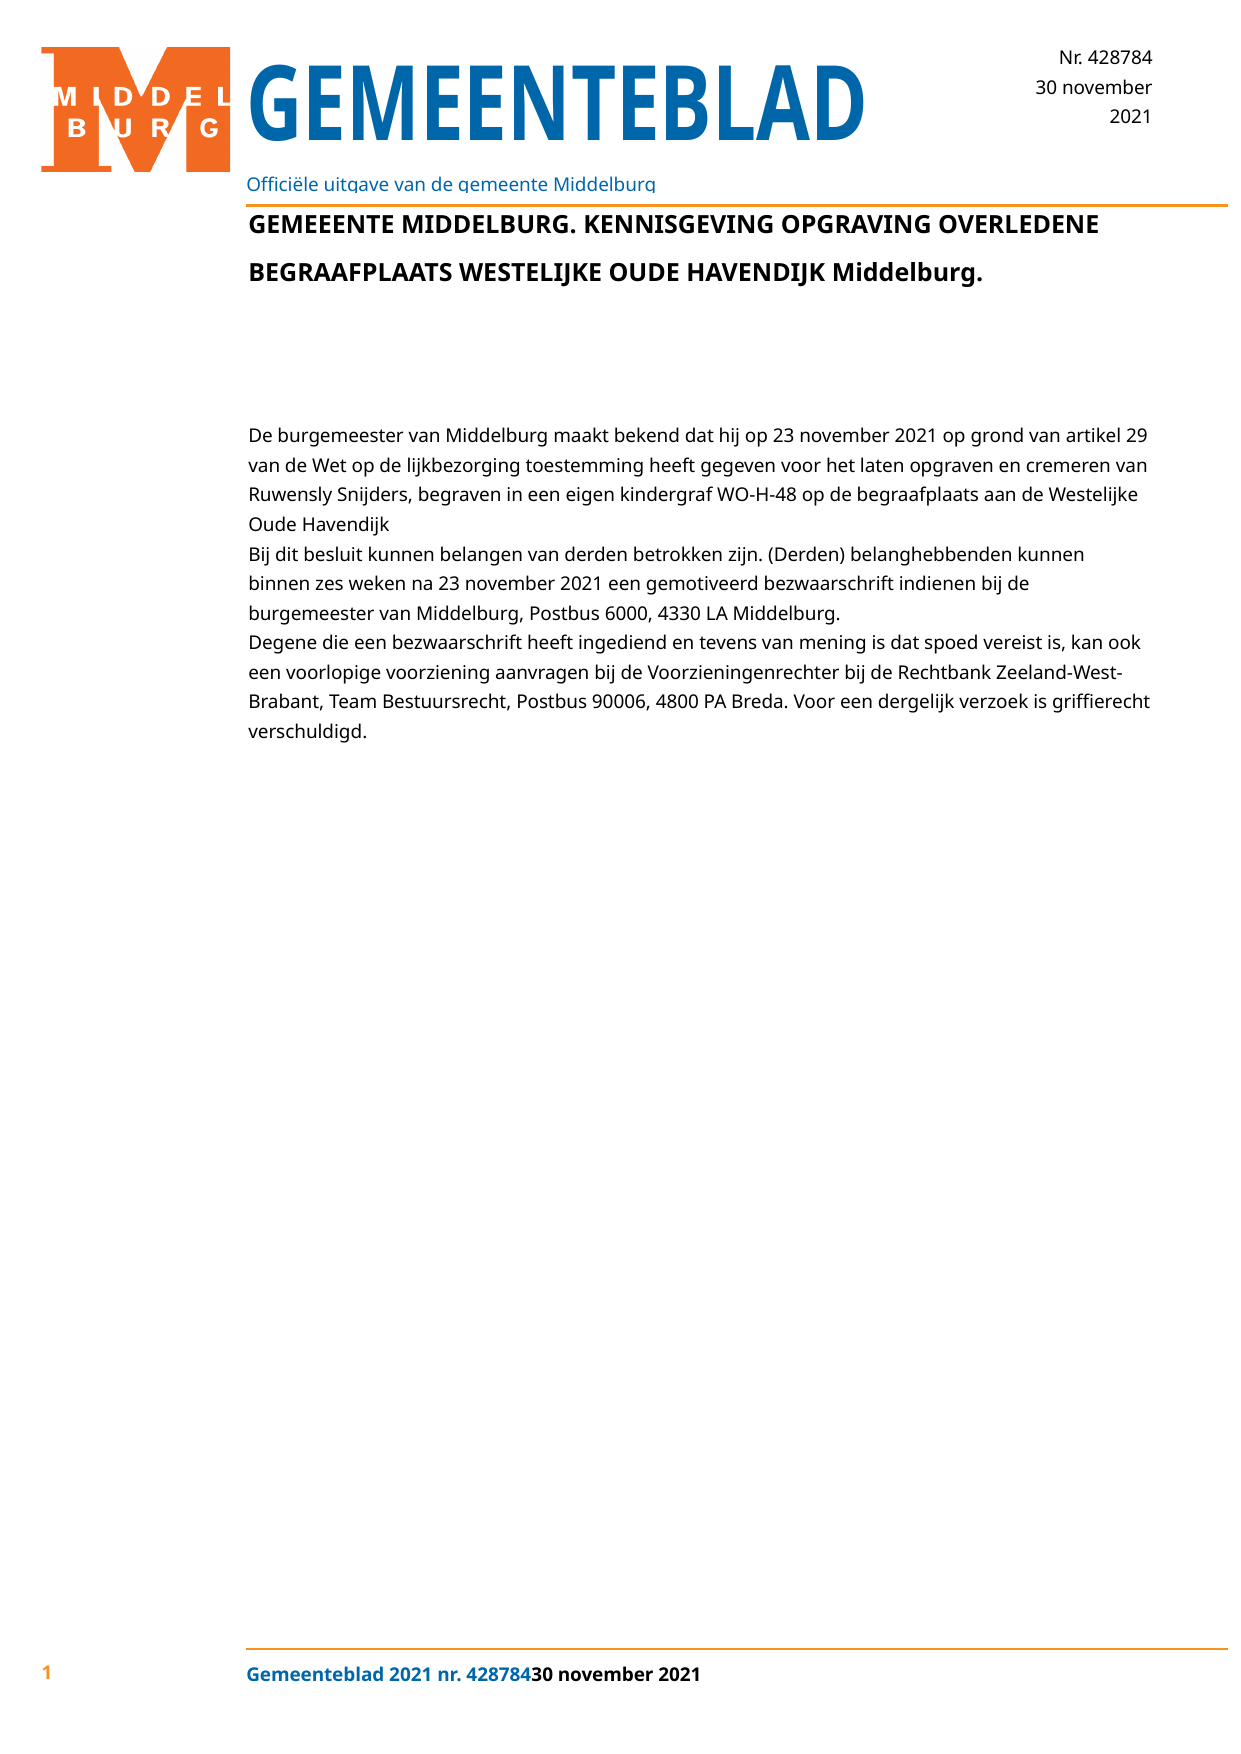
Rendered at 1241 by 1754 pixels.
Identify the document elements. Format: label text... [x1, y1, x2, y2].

text Degene die een bezwaarschrift heeft ingediend en tevens van mening is dat spoed vereist is, kan ook een voorlopige voorziening aanvragen bij de Voorzieningenrechter bij de Rechtbank Zeeland-West-Brabant, Team Bestuursrecht, Postbus 90006, 4800 PA Breda. Voor een dergelijk verzoek is griffierecht verschuldigd. [248, 629, 1152, 744]
text Bij dit besluit kunnen belangen van derden betrokken zijn. (Derden) belanghebbenden kunnen binnen zes weken na 23 november 2021 een gemotiveerd bezwaarschrift indienen bij de burgemeester van Middelburg, Postbus 6000, 4330 LA Middelburg. [248, 541, 1152, 626]
text De burgemeester van Middelburg maakt bekend dat hij op 23 november 2021 op grond van artikel 29 van de Wet op de lijkbezorging toestemming heeft gegeven voor het laten opgraven en cremeren van Ruwensly Snijders, begraven in een eigen kindergraf WO-H-48 op de begraafplaats aan de Westelijke Oude Havendijk [248, 422, 1152, 537]
text GEMEEENTE MIDDELBURG. KENNISGEVING OPGRAVING OVERLEDENE BEGRAAFPLAATS WESTELIJKE OUDE HAVENDIJK Middelburg. [248, 207, 1152, 288]
picture [41, 47, 231, 172]
